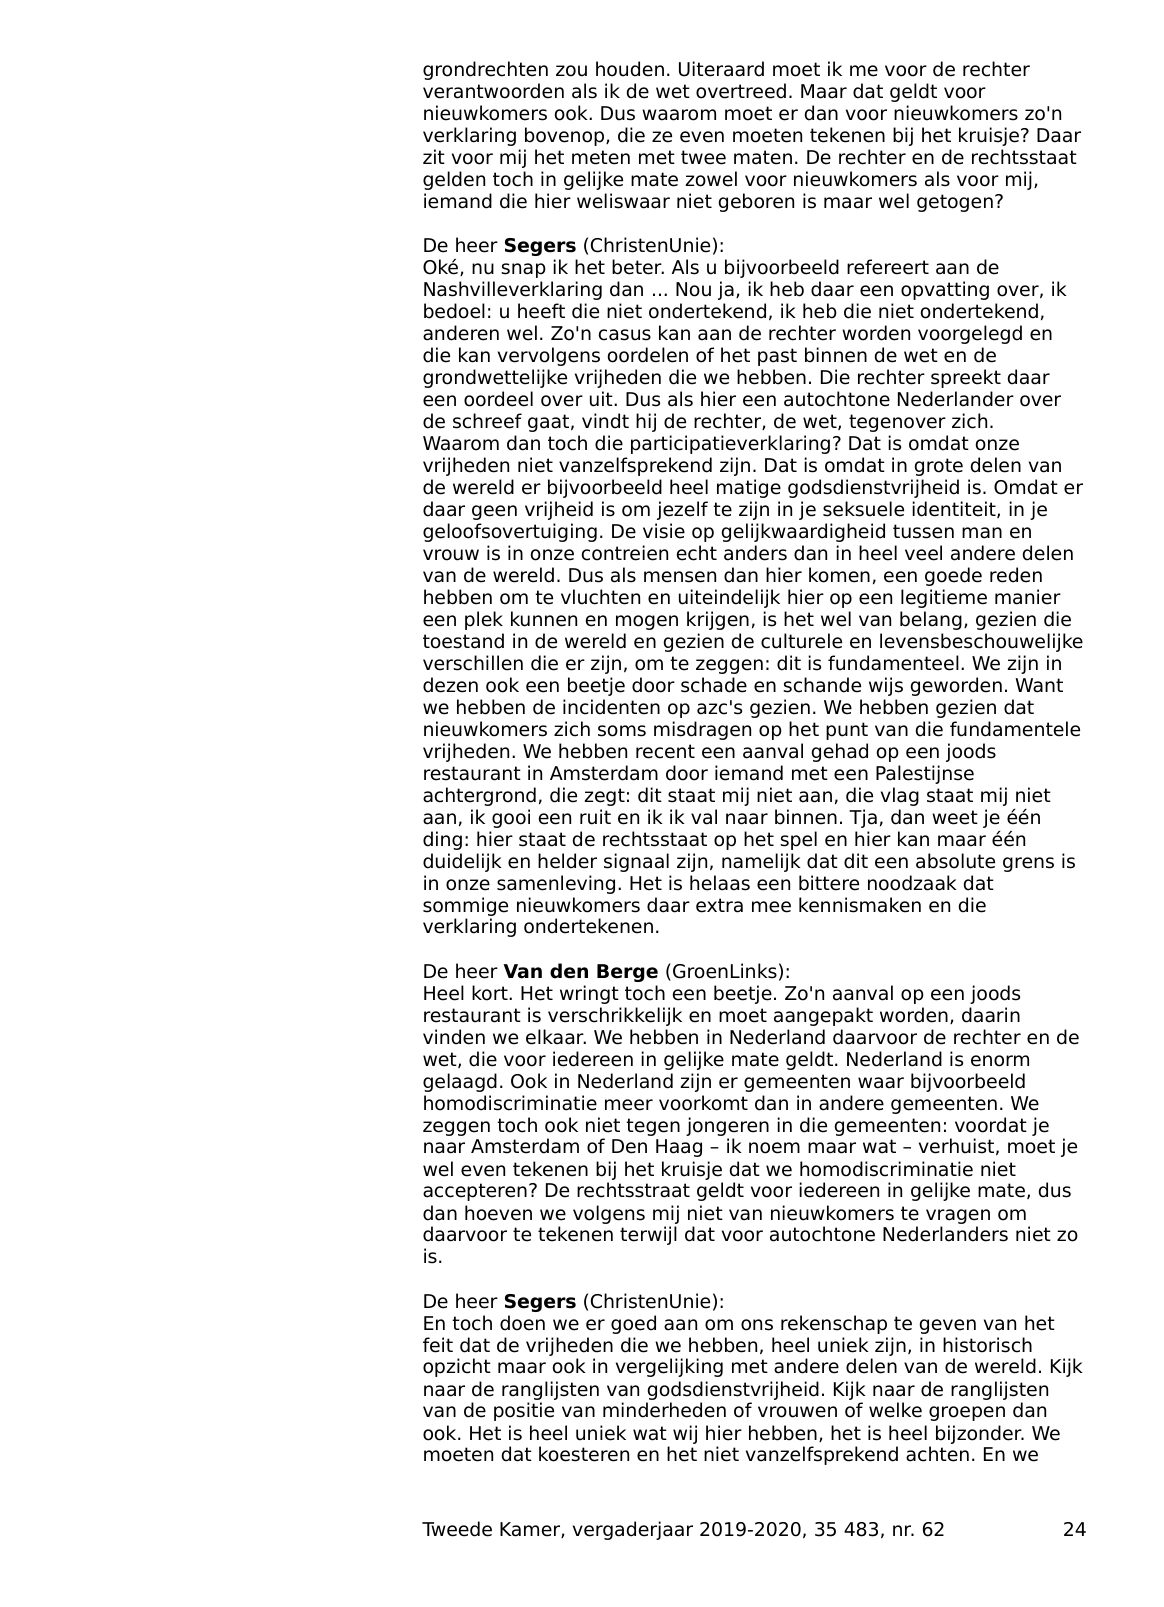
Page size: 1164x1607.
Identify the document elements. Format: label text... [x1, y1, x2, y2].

text De heer Segers (ChristenUnie): [422, 1291, 1087, 1312]
text grondrechten zou houden. Uiteraard moet ik me voor de rechter verantwoorden als ik de wet overtreed. Maar dat geldt voor nieuwkomers ook. Dus waarom moet er dan voor nieuwkomers zo'n verklaring bovenop, die ze even moeten tekenen bij het kruisje? Daar zit voor mij het meten met twee maten. De rechter en de rechtsstaat gelden toch in gelijke mate zowel voor nieuwkomers als voor mij, iemand die hier weliswaar niet geboren is maar wel getogen? [422, 59, 1087, 213]
text De heer Segers (ChristenUnie): [422, 235, 1087, 257]
text De heer Van den Berge (GroenLinks): [422, 961, 1087, 983]
text Waarom dan toch die participatieverklaring? Dat is omdat onze vrijheden niet vanzelfsprekend zijn. Dat is omdat in grote delen van de wereld er bijvoorbeeld heel matige godsdienstvrijheid is. Omdat er daar geen vrijheid is om jezelf te zijn in je seksuele identiteit, in je geloofsovertuiging. De visie op gelijkwaardigheid tussen man en vrouw is in onze contreien echt anders dan in heel veel andere delen van de wereld. Dus als mensen dan hier komen, een goede reden hebben om te vluchten en uiteindelijk hier op een legitieme manier een plek kunnen en mogen krijgen, is het wel van belang, gezien die toestand in de wereld en gezien de culturele en levensbeschouwelijke verschillen die er zijn, om te zeggen: dit is fundamenteel. We zijn in dezen ook een beetje door schade en schande wijs geworden. Want we hebben de incidenten op azc's gezien. We hebben gezien dat nieuwkomers zich soms misdragen op het punt van die fundamentele vrijheden. We hebben recent een aanval gehad op een joods restaurant in Amsterdam door iemand met een Palestijnse achtergrond, die zegt: dit staat mij niet aan, die vlag staat mij niet aan, ik gooi een ruit en ik ik val naar binnen. Tja, dan weet je één ding: hier staat de rechtsstaat op het spel en hier kan maar één duidelijk en helder signaal zijn, namelijk dat dit een absolute grens is in onze samenleving. Het is helaas een bittere noodzaak dat sommige nieuwkomers daar extra mee kennismaken en die verklaring ondertekenen. [422, 433, 1087, 938]
text Oké, nu snap ik het beter. Als u bijvoorbeeld refereert aan de Nashvilleverklaring dan ... Nou ja, ik heb daar een opvatting over, ik bedoel: u heeft die niet ondertekend, ik heb die niet ondertekend, anderen wel. Zo'n casus kan aan de rechter worden voorgelegd en die kan vervolgens oordelen of het past binnen de wet en de grondwettelijke vrijheden die we hebben. Die rechter spreekt daar een oordeel over uit. Dus als hier een autochtone Nederlander over de schreef gaat, vindt hij de rechter, de wet, tegenover zich. [422, 257, 1087, 433]
text Heel kort. Het wringt toch een beetje. Zo'n aanval op een joods restaurant is verschrikkelijk en moet aangepakt worden, daarin vinden we elkaar. We hebben in Nederland daarvoor de rechter en de wet, die voor iedereen in gelijke mate geldt. Nederland is enorm gelaagd. Ook in Nederland zijn er gemeenten waar bijvoorbeeld homodiscriminatie meer voorkomt dan in andere gemeenten. We zeggen toch ook niet tegen jongeren in die gemeenten: voordat je naar Amsterdam of Den Haag – ik noem maar wat – verhuist, moet je wel even tekenen bij het kruisje dat we homodiscriminatie niet accepteren? De rechtsstraat geldt voor iedereen in gelijke mate, dus dan hoeven we volgens mij niet van nieuwkomers te vragen om daarvoor te tekenen terwijl dat voor autochtone Nederlanders niet zo is. [422, 983, 1087, 1268]
text En toch doen we er goed aan om ons rekenschap te geven van het feit dat de vrijheden die we hebben, heel uniek zijn, in historisch opzicht maar ook in vergelijking met andere delen van de wereld. Kijk naar de ranglijsten van godsdienstvrijheid. Kijk naar de ranglijsten van de positie van minderheden of vrouwen of welke groepen dan ook. Het is heel uniek wat wij hier hebben, het is heel bijzonder. We moeten dat koesteren en het niet vanzelfsprekend achten. En we [422, 1312, 1087, 1466]
